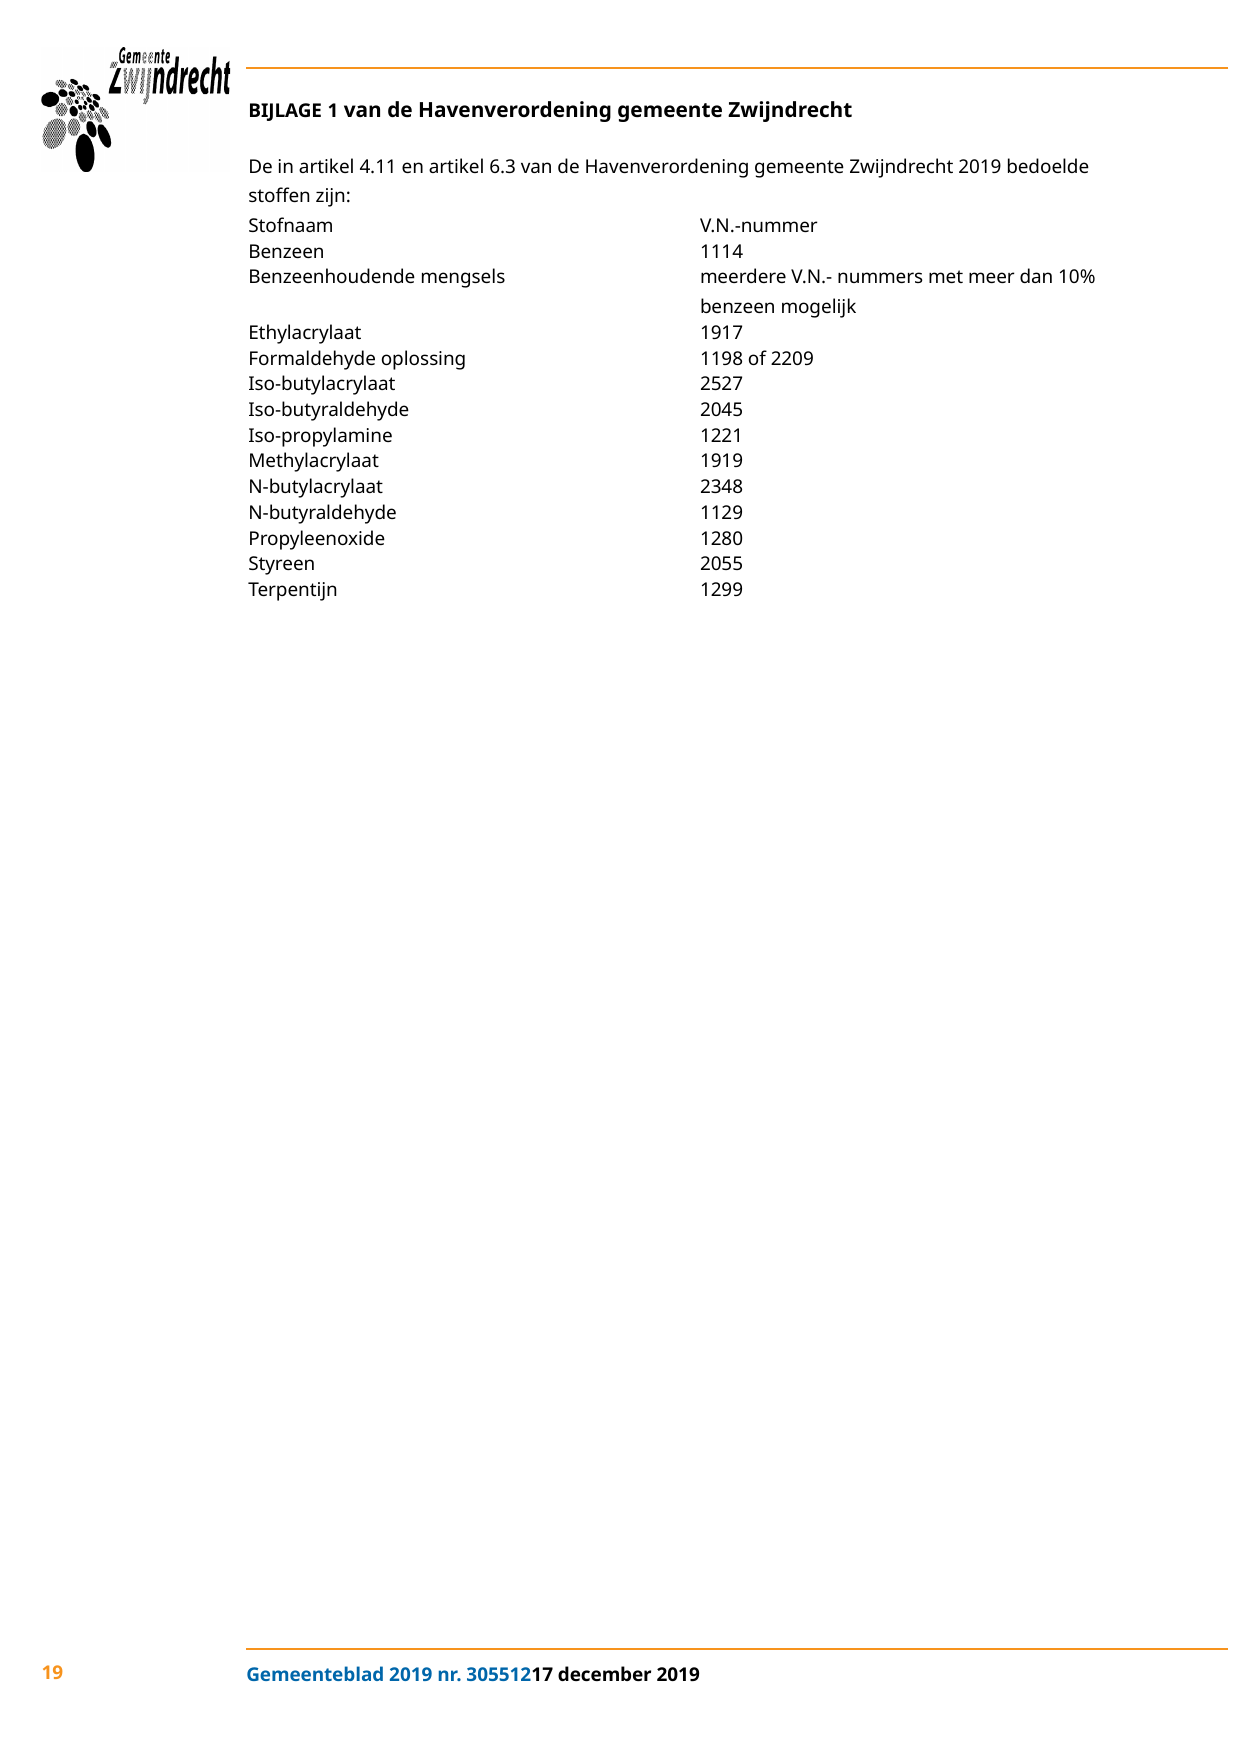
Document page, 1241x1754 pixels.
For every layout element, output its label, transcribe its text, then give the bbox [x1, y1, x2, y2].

table_cell Styreen [248, 551, 700, 576]
table_cell 1129 [700, 499, 1152, 525]
picture [41, 47, 231, 172]
table_cell Iso-butyraldehyde [248, 396, 700, 422]
table_cell 2055 [700, 551, 1152, 576]
table_cell 1299 [700, 576, 1152, 602]
table_cell Terpentijn [248, 576, 700, 602]
table_cell Formaldehyde oplossing [248, 345, 700, 370]
table_cell meerdere V.N.- nummers met meer dan 10% benzeen mogelijk [700, 264, 1152, 319]
table_cell 1917 [700, 319, 1152, 345]
table_cell 1198 of 2209 [700, 345, 1152, 370]
table_cell 1919 [700, 448, 1152, 473]
table_cell Benzeenhoudende mengsels [248, 264, 700, 319]
table_cell 2527 [700, 370, 1152, 396]
text BIJLAGE 1 van de Havenverordening gemeente Zwijndrecht [248, 95, 1152, 123]
table_cell 1280 [700, 525, 1152, 551]
table_cell N-butylacrylaat [248, 473, 700, 499]
table_cell 1221 [700, 422, 1152, 448]
table_cell Propyleenoxide [248, 525, 700, 551]
table_cell Ethylacrylaat [248, 319, 700, 345]
table_header Stofnaam [248, 212, 700, 238]
table_cell Methylacrylaat [248, 448, 700, 473]
table_cell Iso-propylamine [248, 422, 700, 448]
table_header V.N.-nummer [700, 212, 1152, 238]
table_cell 1114 [700, 238, 1152, 264]
table_cell 2348 [700, 473, 1152, 499]
table_cell 2045 [700, 396, 1152, 422]
table_cell Iso-butylacrylaat [248, 370, 700, 396]
table_cell N-butyraldehyde [248, 499, 700, 525]
text De in artikel 4.11 en artikel 6.3 van de Havenverordening gemeente Zwijndrecht 2019 bedoelde stoffen zijn: [248, 153, 1152, 208]
table_cell Benzeen [248, 238, 700, 264]
